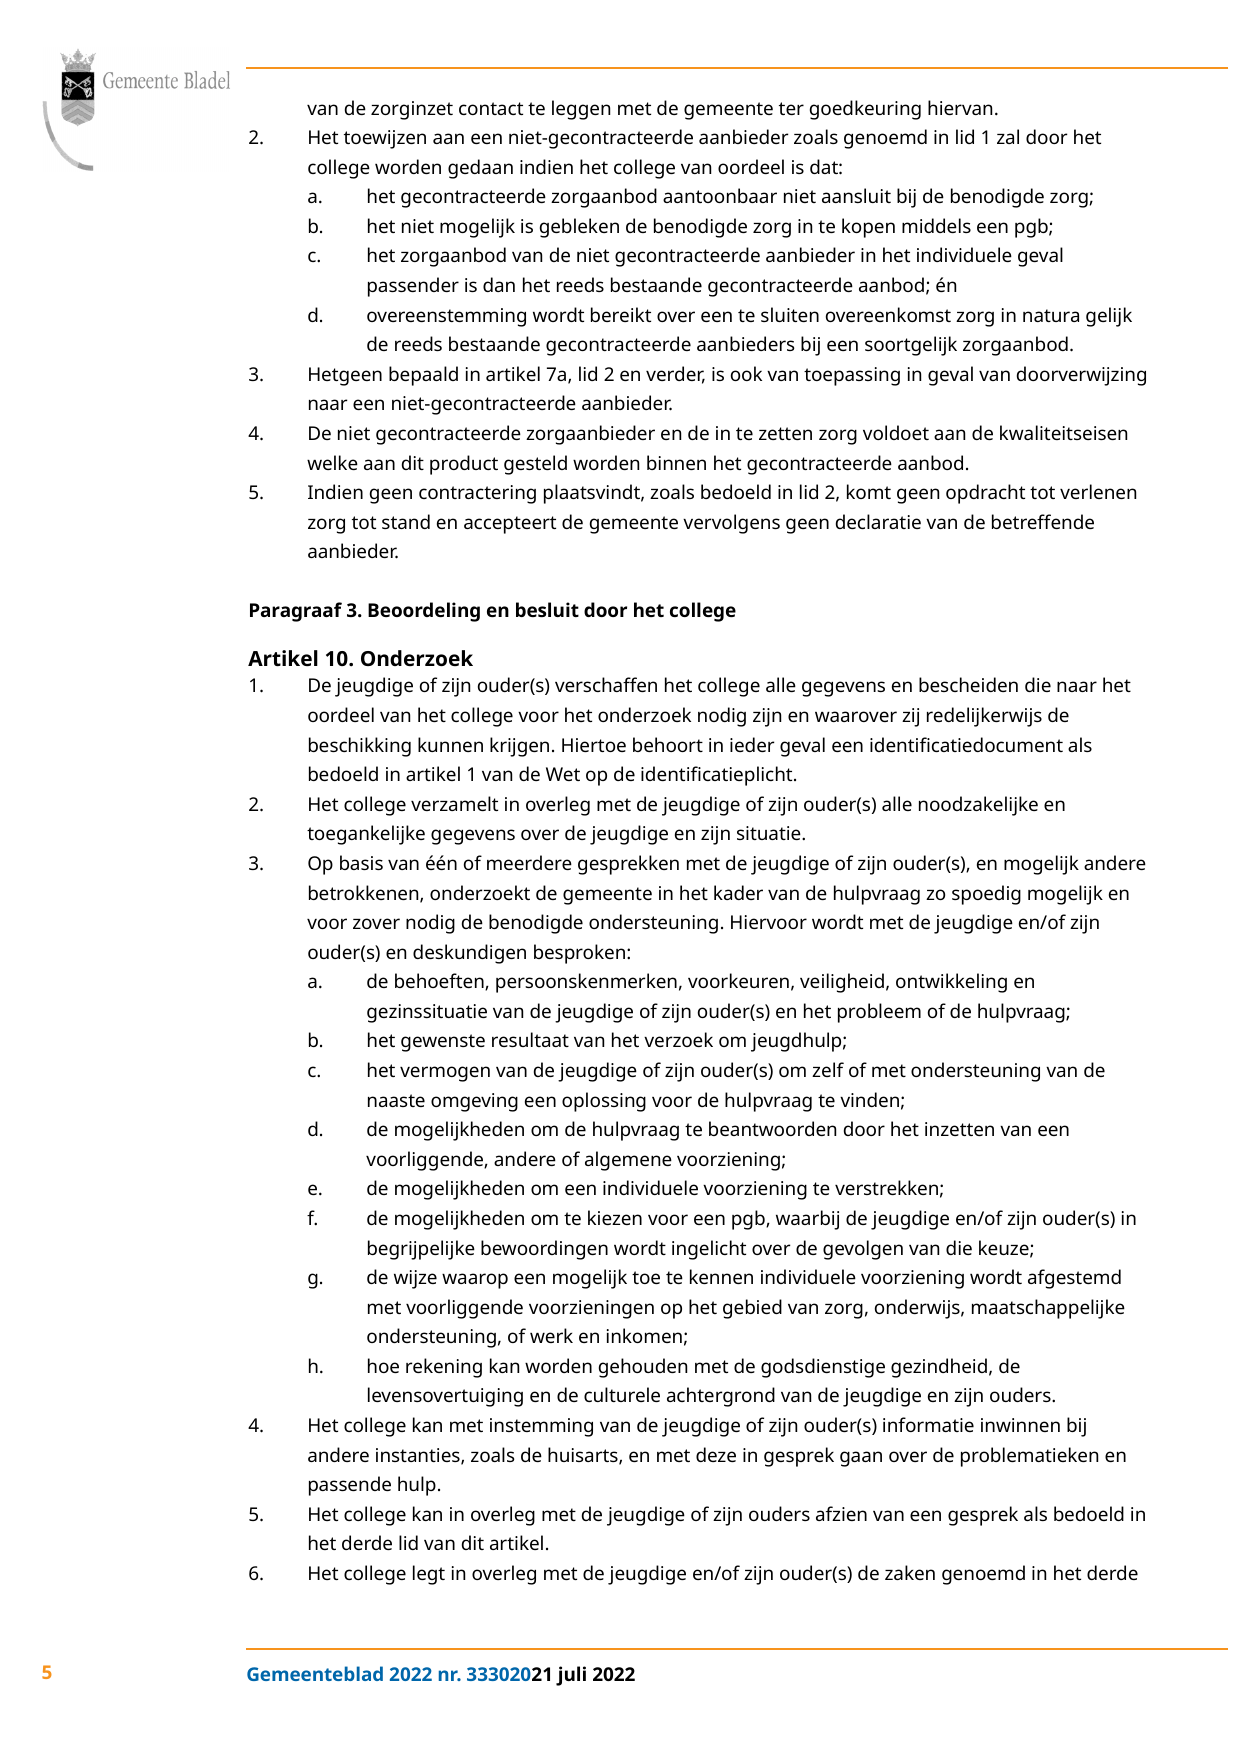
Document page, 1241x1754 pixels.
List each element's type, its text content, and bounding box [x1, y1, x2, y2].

list De niet gecontracteerde zorgaanbieder en de in te zetten zorg voldoet aan de kwaliteitseisen welke aan dit product gesteld worden binnen het gecontracteerde aanbod. [248, 420, 1152, 476]
list het vermogen van de jeugdige of zijn ouder(s) om zelf of met ondersteuning van de naaste omgeving een oplossing voor de hulpvraag te vinden; [307, 1057, 1152, 1113]
list de wijze waarop een mogelijk toe te kennen individuele voorziening wordt afgestemd met voorliggende voorzieningen op het gebied van zorg, onderwijs, maatschappelijke ondersteuning, of werk en inkomen; [307, 1264, 1152, 1349]
list Het college legt in overleg met de jeugdige en/of zijn ouder(s) de zaken genoemd in het derde [248, 1560, 1152, 1586]
list Het college kan in overleg met de jeugdige of zijn ouders afzien van een gesprek als bedoeld in het derde lid van dit artikel. [248, 1501, 1152, 1556]
list de behoeften, persoonskenmerken, voorkeuren, veiligheid, ontwikkeling en gezinssituatie van de jeugdige of zijn ouder(s) en het probleem of de hulpvraag; [307, 968, 1152, 1024]
list de mogelijkheden om de hulpvraag te beantwoorden door het inzetten van een voorliggende, andere of algemene voorziening; [307, 1116, 1152, 1172]
list overeenstemming wordt bereikt over een te sluiten overeenkomst zorg in natura gelijk de reeds bestaande gecontracteerde aanbieders bij een soortgelijk zorgaanbod. [307, 302, 1152, 357]
list Hetgeen bepaald in artikel 7a, lid 2 en verder, is ook van toepassing in geval van doorverwijzing naar een niet-gecontracteerde aanbieder. [248, 361, 1152, 416]
list De jeugdige of zijn ouder(s) verschaffen het college alle gegevens en bescheiden die naar het oordeel van het college voor het onderzoek nodig zijn en waarover zij redelijkerwijs de beschikking kunnen krijgen. Hiertoe behoort in ieder geval een identificatiedocument als bedoeld in artikel 1 van de Wet op de identificatieplicht. [248, 673, 1152, 787]
text Artikel 10. Onderzoek [248, 644, 1152, 673]
list het niet mogelijk is gebleken de benodigde zorg in te kopen middels een pgb; [307, 213, 1152, 239]
list het gewenste resultaat van het verzoek om jeugdhulp; [307, 1028, 1152, 1053]
list het gecontracteerde zorgaanbod aantoonbaar niet aansluit bij de benodigde zorg; [307, 183, 1152, 209]
list hoe rekening kan worden gehouden met de godsdienstige gezindheid, de levensovertuiging en de culturele achtergrond van de jeugdige en zijn ouders. [307, 1353, 1152, 1408]
list Het toewijzen aan een niet-gecontracteerde aanbieder zoals genoemd in lid 1 zal door het college worden gedaan indien het college van oordeel is dat: [248, 124, 1152, 180]
picture [41, 47, 231, 172]
list Indien geen contractering plaatsvindt, zoals bedoeld in lid 2, komt geen opdracht tot verlenen zorg tot stand en accepteert de gemeente vervolgens geen declaratie van de betreffende aanbieder. [248, 479, 1152, 564]
list de mogelijkheden om te kiezen voor een pgb, waarbij de jeugdige en/of zijn ouder(s) in begrijpelijke bewoordingen wordt ingelicht over de gevolgen van die keuze; [307, 1205, 1152, 1261]
list Op basis van één of meerdere gesprekken met de jeugdige of zijn ouder(s), en mogelijk andere betrokkenen, onderzoekt de gemeente in het kader van de hulpvraag zo spoedig mogelijk en voor zover nodig de benodigde ondersteuning. Hiervoor wordt met de jeugdige en/of zijn ouder(s) en deskundigen besproken: [248, 850, 1152, 965]
list Het college kan met instemming van de jeugdige of zijn ouder(s) informatie inwinnen bij andere instanties, zoals de huisarts, en met deze in gesprek gaan over de problematieken en passende hulp. [248, 1412, 1152, 1497]
list de mogelijkheden om een individuele voorziening te verstrekken; [307, 1176, 1152, 1201]
list Het college verzamelt in overleg met de jeugdige of zijn ouder(s) alle noodzakelijke en toegankelijke gegevens over de jeugdige en zijn situatie. [248, 791, 1152, 846]
text Paragraaf 3. Beoordeling en besluit door het college [248, 598, 1152, 623]
list het zorgaanbod van de niet gecontracteerde aanbieder in het individuele geval passender is dan het reeds bestaande gecontracteerde aanbod; én [307, 243, 1152, 298]
list van de zorginzet contact te leggen met de gemeente ter goedkeuring hiervan. [248, 95, 1152, 121]
